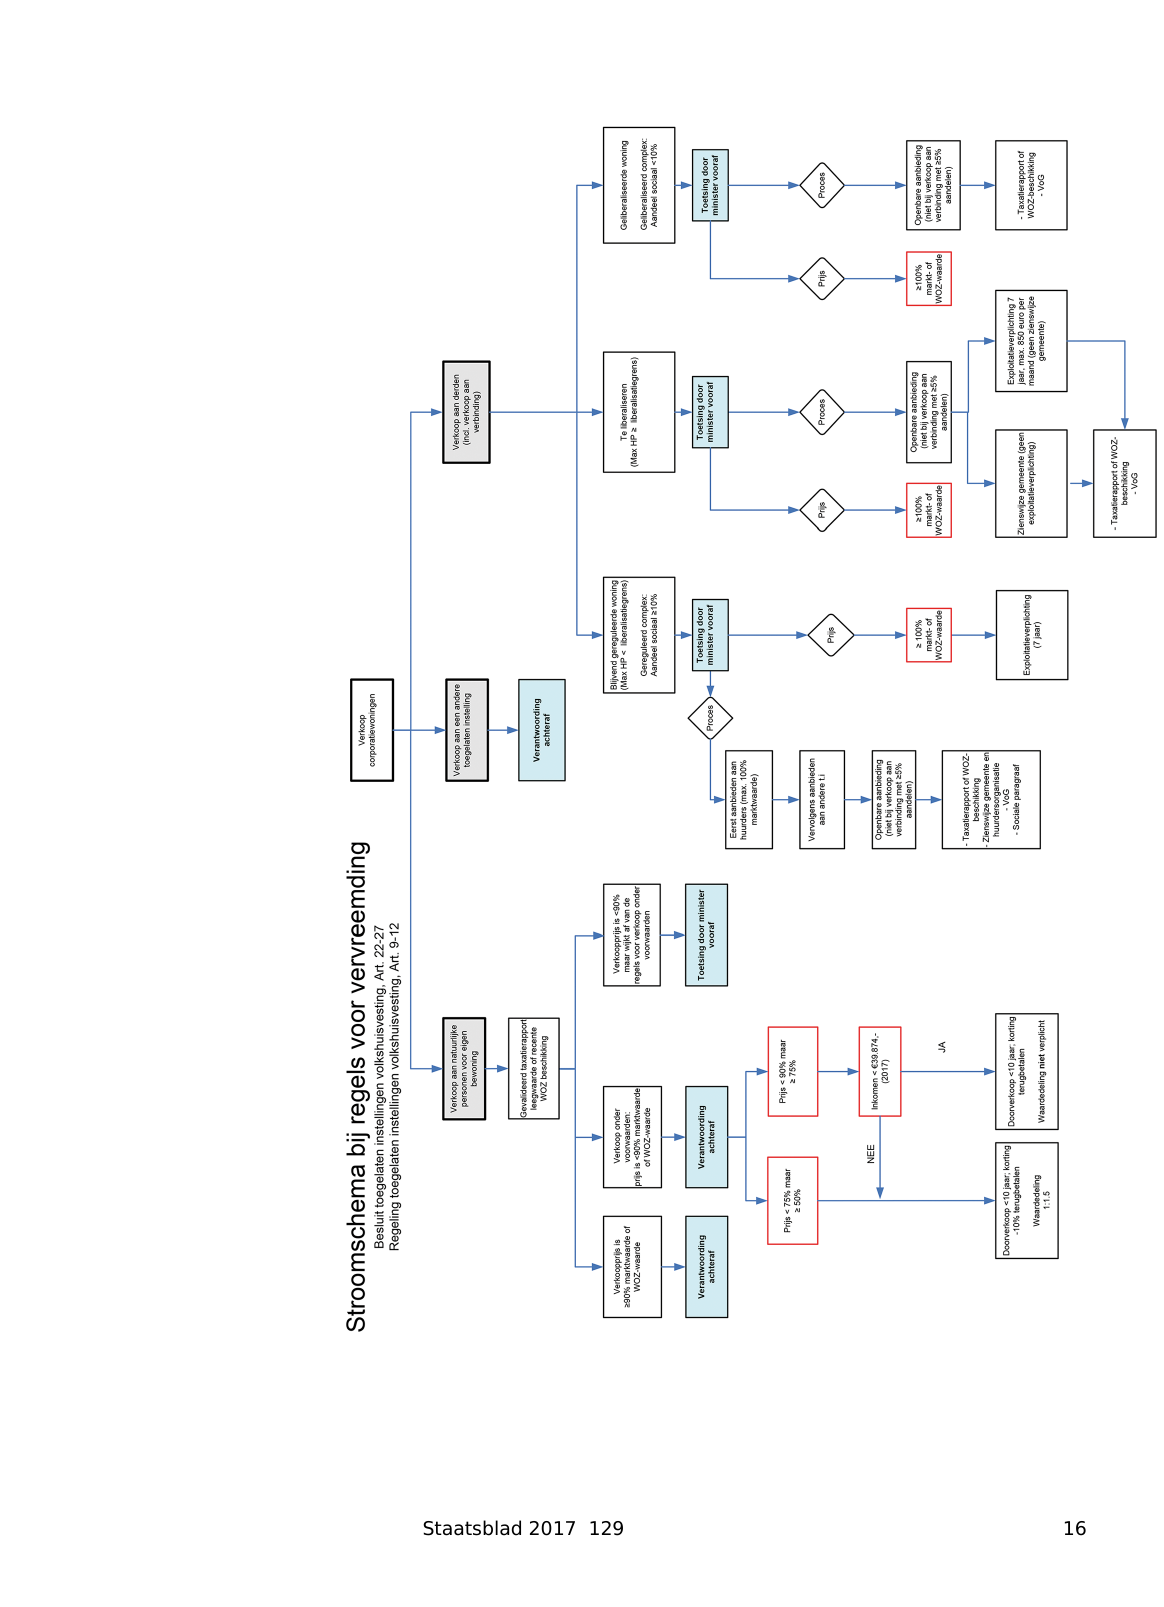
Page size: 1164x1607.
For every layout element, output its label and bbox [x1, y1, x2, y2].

picture [336, 122, 1164, 1340]
